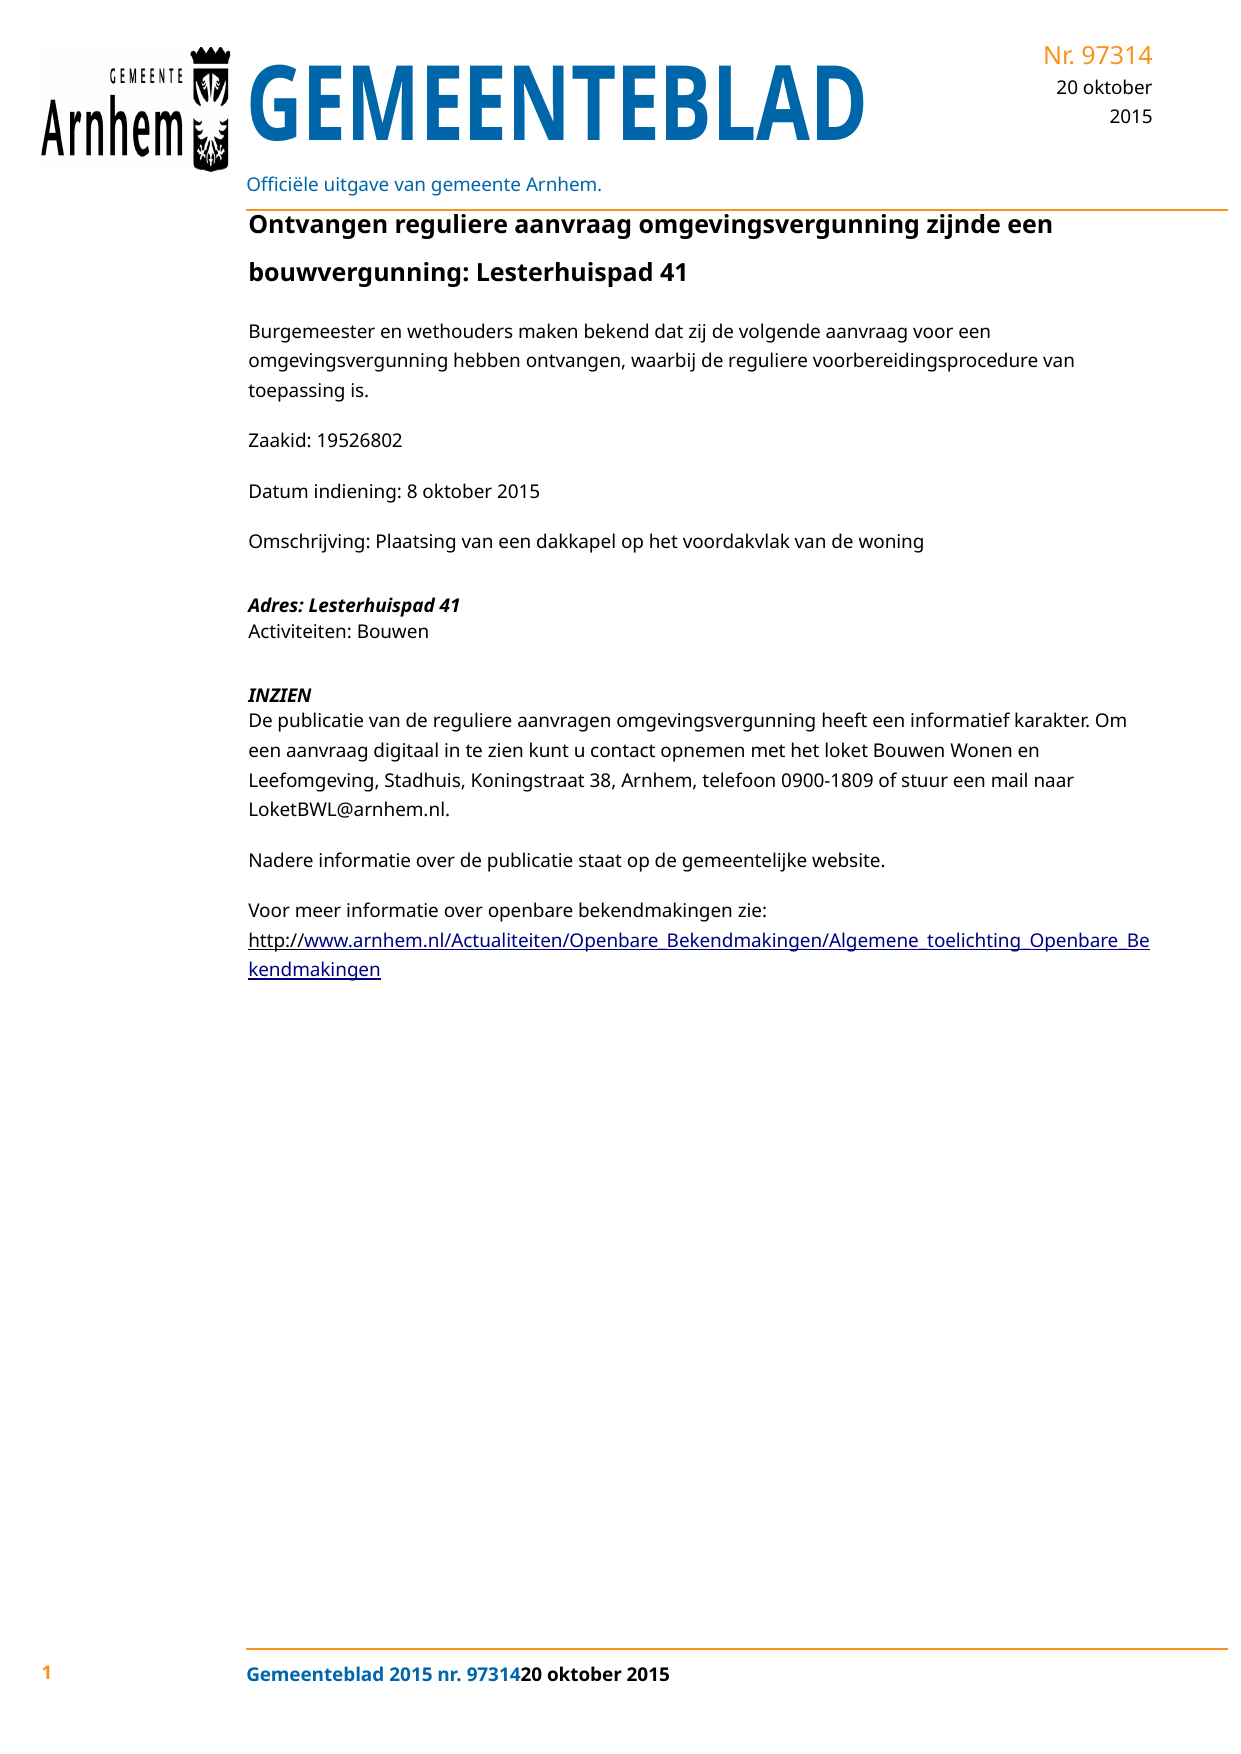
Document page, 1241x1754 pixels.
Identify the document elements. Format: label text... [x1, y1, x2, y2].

text Ontvangen reguliere aanvraag omgevingsvergunning zijnde een bouwvergunning: Lesterhuispad 41 [248, 211, 1152, 288]
text Nadere informatie over de publicatie staat op de gemeentelijke website. [248, 847, 1152, 873]
picture [41, 47, 231, 172]
text De publicatie van de reguliere aanvragen omgevingsvergunning heeft een informatief karakter. Om een aanvraag digitaal in te zien kunt u contact opnemen met het loket Bouwen Wonen en Leefomgeving, Stadhuis, Koningstraat 38, Arnhem, telefoon 0900-1809 of stuur een mail naar LoketBWL@arnhem.nl. [248, 708, 1152, 822]
text Burgemeester en wethouders maken bekend dat zij de volgende aanvraag voor een omgevingsvergunning hebben ontvangen, waarbij de reguliere voorbereidingsprocedure van toepassing is. [248, 318, 1152, 403]
text INZIEN [248, 682, 1152, 708]
text Zaakid: 19526802 [248, 427, 1152, 453]
text Datum indiening: 8 oktober 2015 [248, 478, 1152, 504]
text Activiteiten: Bouwen [248, 618, 1152, 644]
text Adres: Lesterhuispad 41 [248, 592, 1152, 618]
text Voor meer informatie over openbare bekendmakingen zie: http://www.arnhem.nl/Actualiteiten/Openbare_Bekendmakingen/Algemene_toelichting_Openbare_Bekendmakingen [248, 897, 1152, 982]
text Omschrijving: Plaatsing van een dakkapel op het voordakvlak van de woning [248, 528, 1152, 554]
